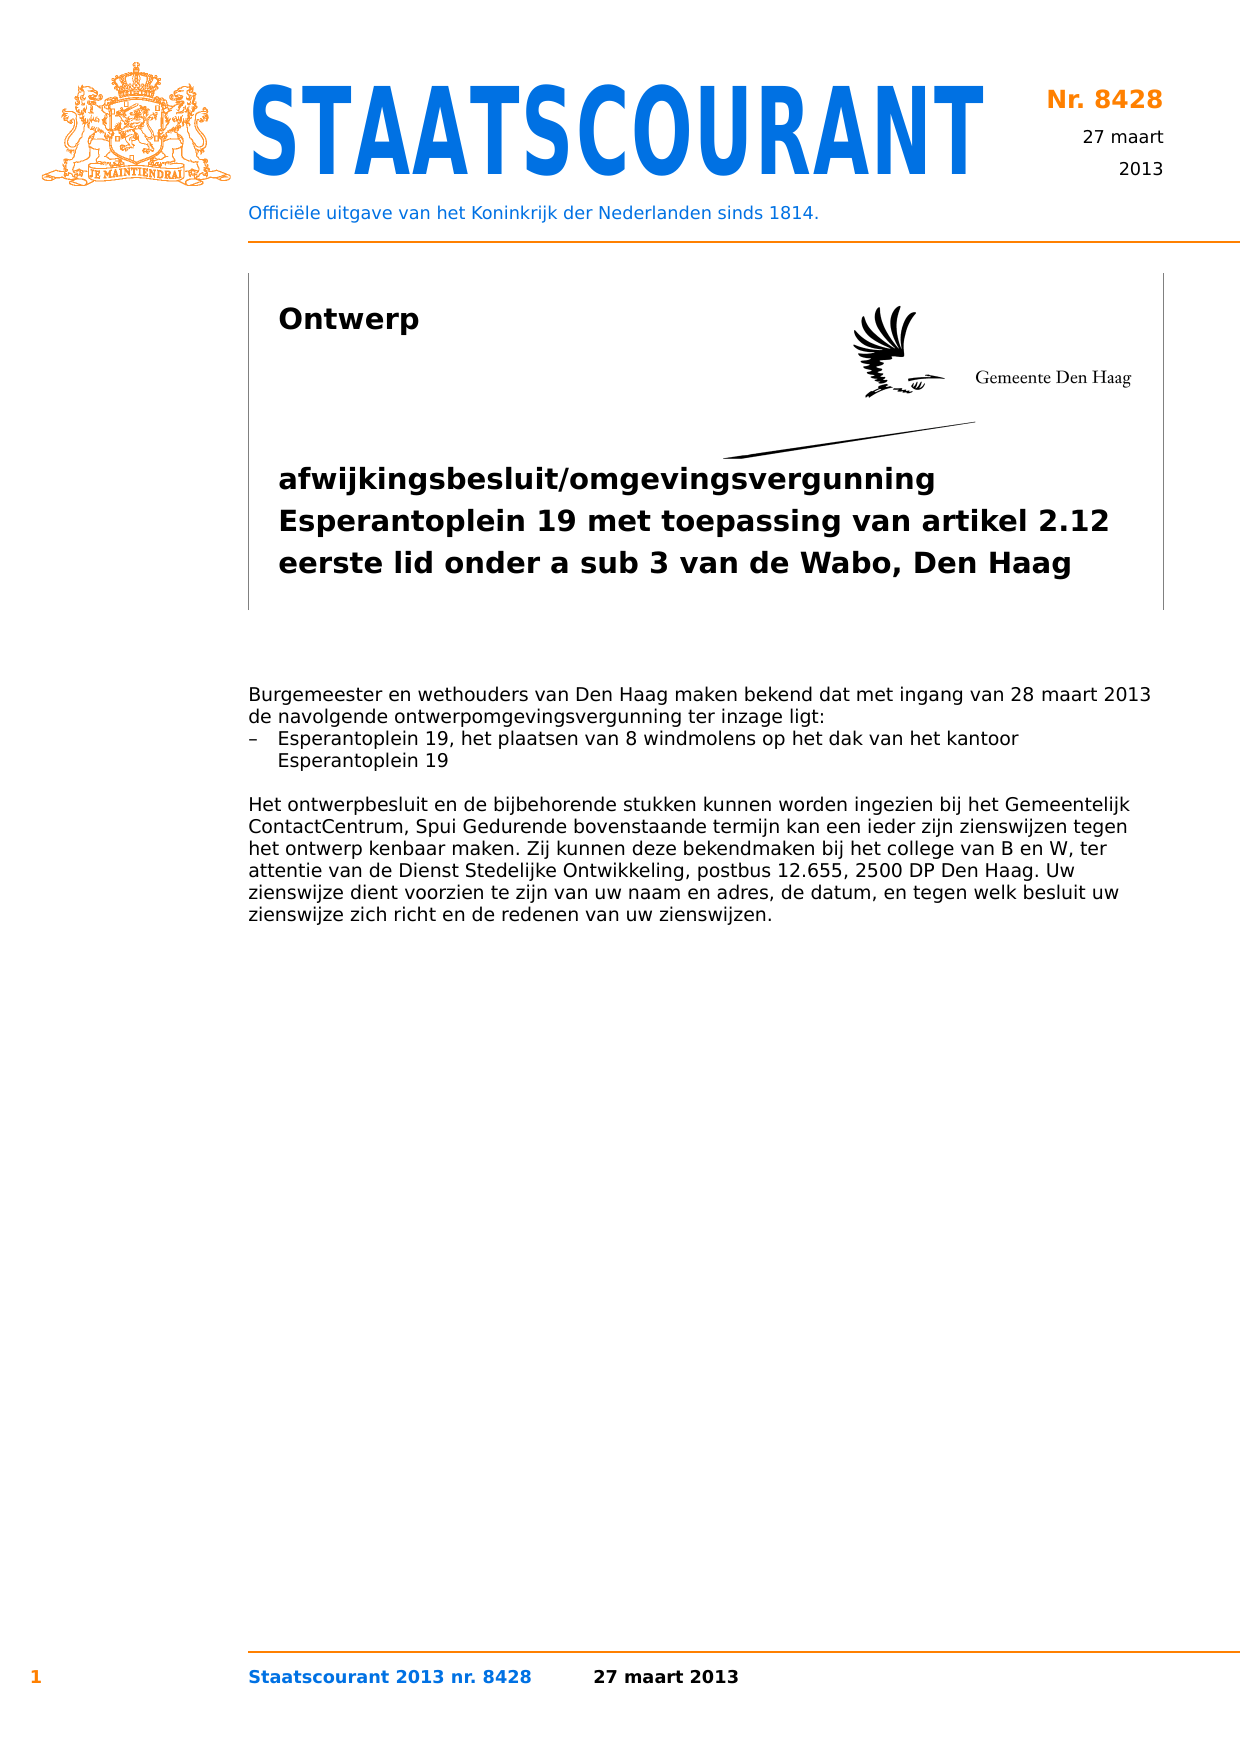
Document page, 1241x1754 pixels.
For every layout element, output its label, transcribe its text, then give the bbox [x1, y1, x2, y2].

text Het ontwerpbesluit en de bijbehorende stukken kunnen worden ingezien bij het Gemeentelijk ContactCentrum, Spui Gedurende bovenstaande termijn kan een ieder zijn zienswijzen tegen het ontwerp kenbaar maken. Zij kunnen deze bekendmaken bij het college van B en W, ter attentie van de Dienst Stedelijke Ontwikkeling, postbus 12.655, 2500 DP Den Haag. Uw zienswijze dient voorzien te zijn van uw naam en adres, de datum, en tegen welk besluit uw zienswijze zich richt en de redenen van uw zienswijzen. [248, 794, 1163, 926]
table_cell 27 maart [998, 121, 1240, 153]
picture [41, 62, 231, 186]
table_header Nr. 8428 [998, 62, 1240, 121]
table_header [25, 62, 248, 241]
text Burgemeester en wethouders van Den Haag maken bekend dat met ingang van 28 maart 2013 de navolgende ontwerpomgevingsvergunning ter inzage ligt: [248, 684, 1163, 728]
picture [720, 302, 1134, 462]
table_header STAATSCOURANT [248, 62, 998, 203]
table_cell 2013 [998, 153, 1240, 203]
table_cell Officiële uitgave van het Koninkrijk der Nederlanden sinds 1814. [248, 203, 1240, 241]
text – Esperantoplein 19, het plaatsen van 8 windmolens op het dak van het kantoor Esperantoplein 19 [248, 728, 1163, 772]
subtitle Ontwerp afwijkingsbesluit/omgevingsvergunning Esperantoplein 19 met toepassing van artikel 2.12 eerste lid onder a sub 3 van de Wabo, Den Haag [249, 273, 1163, 610]
